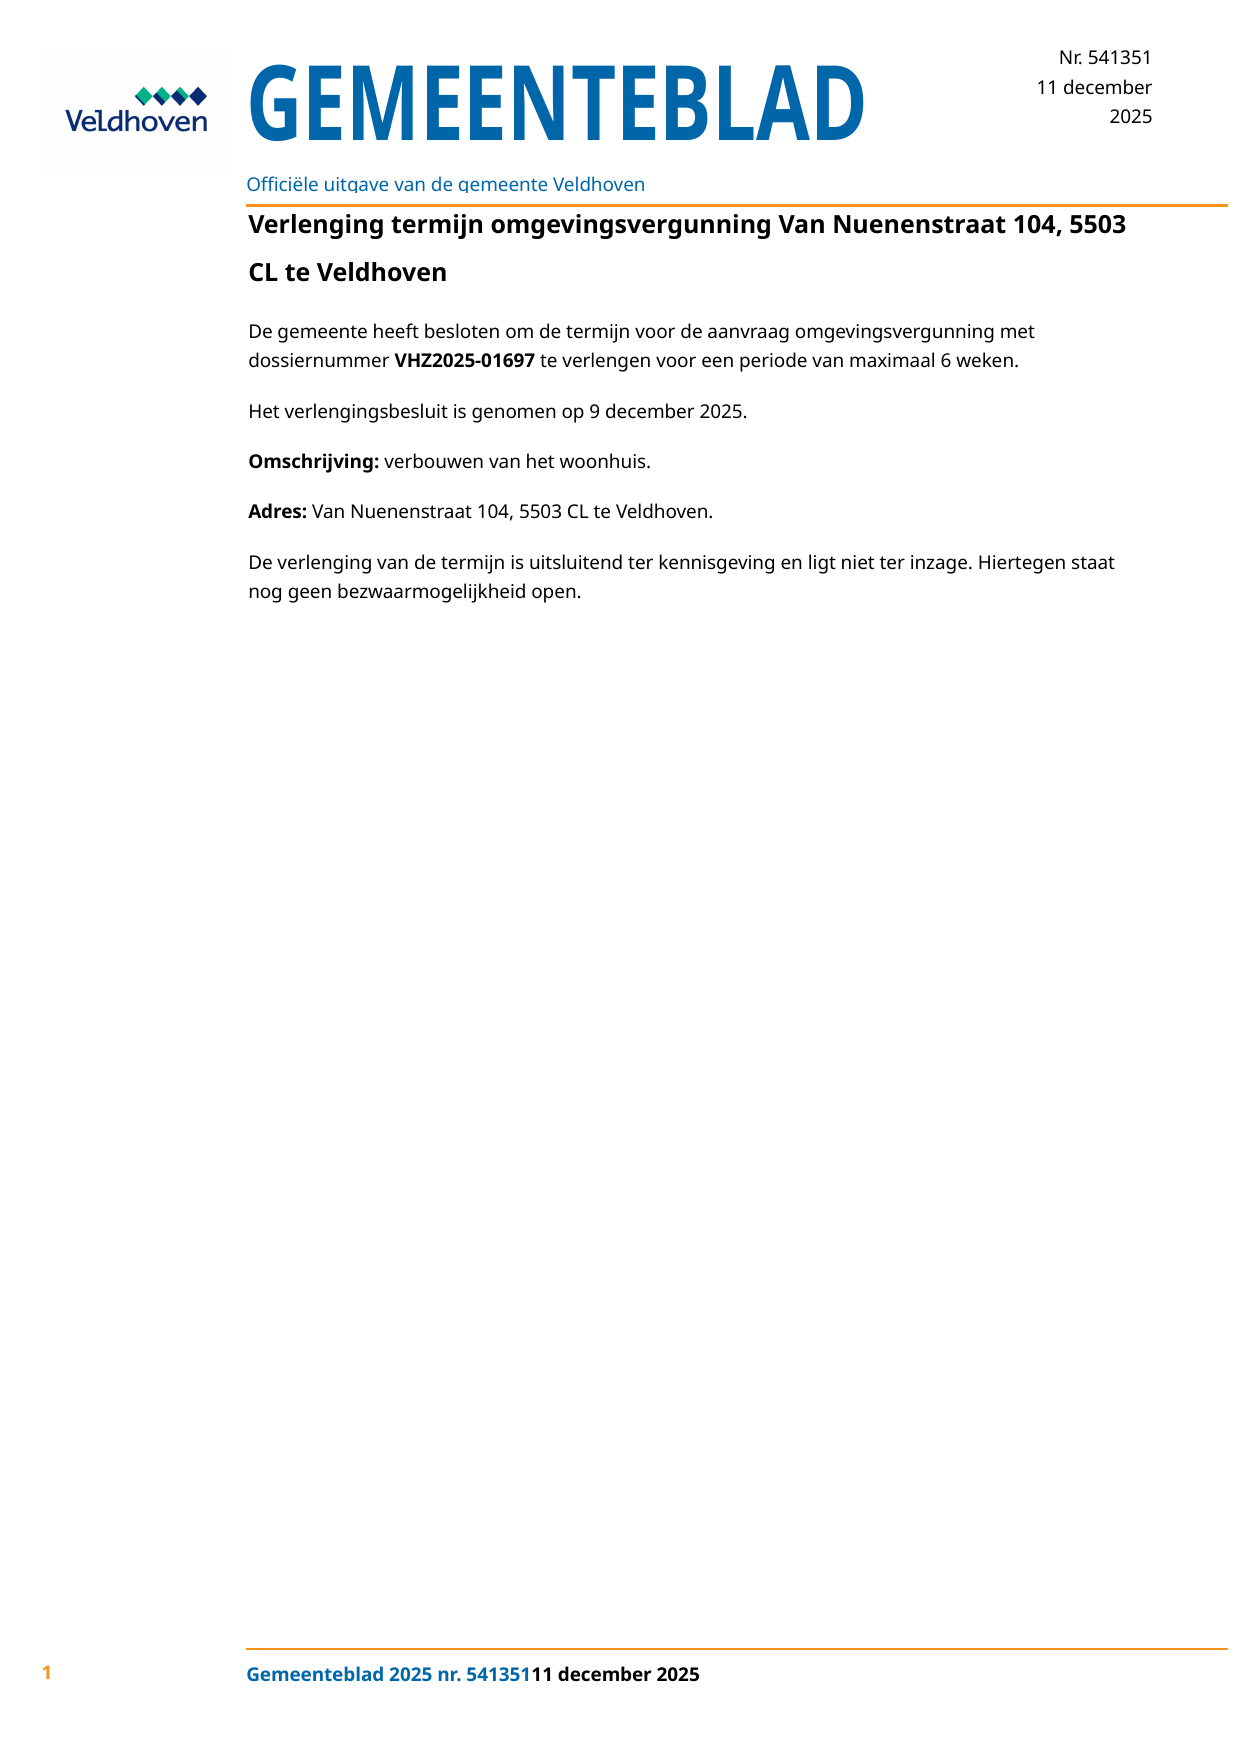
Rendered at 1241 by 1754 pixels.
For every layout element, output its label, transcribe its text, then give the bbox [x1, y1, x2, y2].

text Omschrijving: verbouwen van het woonhuis. [248, 448, 1152, 474]
text De verlenging van de termijn is uitsluitend ter kennisgeving en ligt niet ter inzage. Hiertegen staat nog geen bezwaarmogelijkheid open. [248, 549, 1152, 604]
text Verlenging termijn omgevingsvergunning Van Nuenenstraat 104, 5503 CL te Veldhoven [248, 207, 1152, 288]
picture [41, 47, 231, 172]
text Het verlengingsbesluit is genomen op 9 december 2025. [248, 398, 1152, 424]
text De gemeente heeft besloten om de termijn voor de aanvraag omgevingsvergunning met dossiernummer VHZ2025-01697 te verlengen voor een periode van maximaal 6 weken. [248, 318, 1152, 373]
text Adres: Van Nuenenstraat 104, 5503 CL te Veldhoven. [248, 499, 1152, 524]
